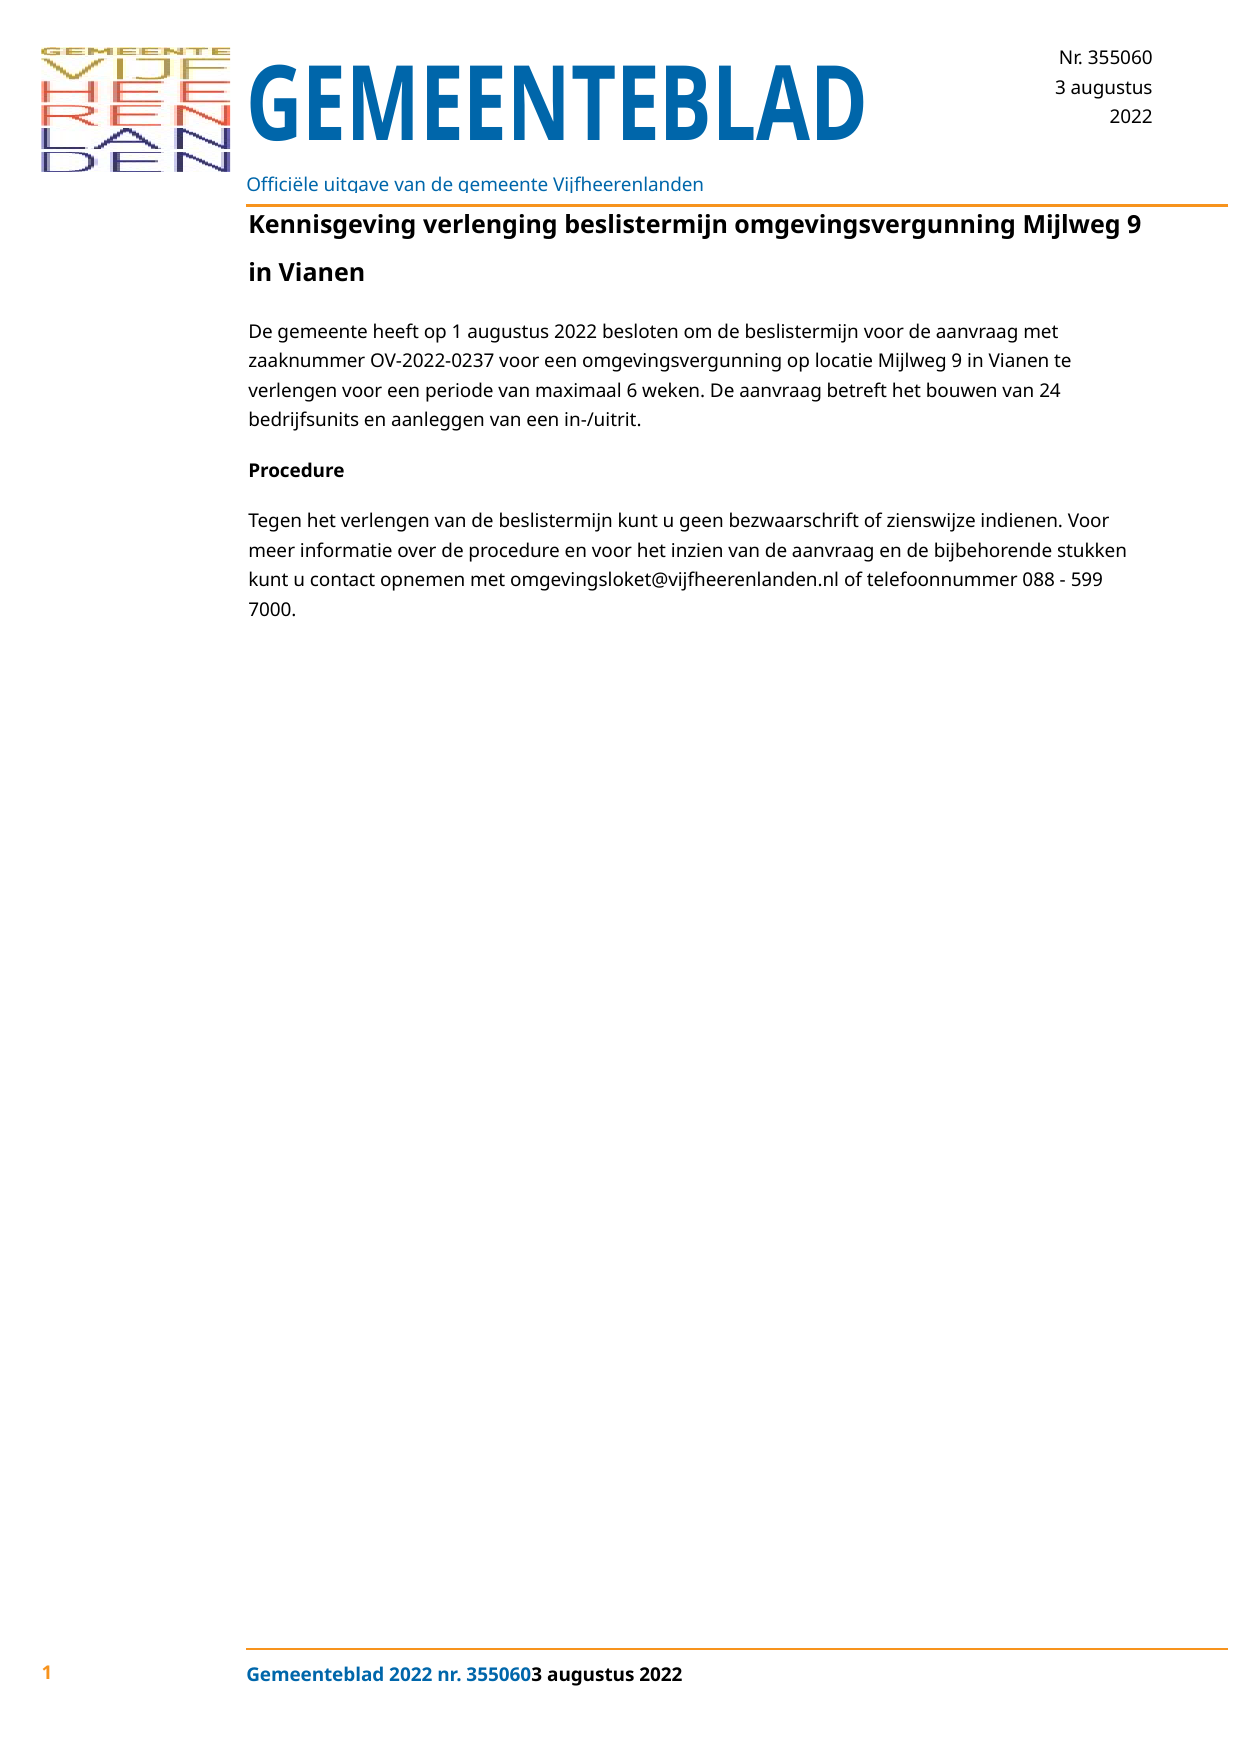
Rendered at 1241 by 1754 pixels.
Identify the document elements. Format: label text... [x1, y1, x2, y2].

text Tegen het verlengen van de beslistermijn kunt u geen bezwaarschrift of zienswijze indienen. Voor meer informatie over de procedure en voor het inzien van de aanvraag en de bijbehorende stukken kunt u contact opnemen met omgevingsloket@vijfheerenlanden.nl of telefoonnummer 088 - 599 7000. [248, 507, 1152, 622]
text De gemeente heeft op 1 augustus 2022 besloten om de beslistermijn voor de aanvraag met zaaknummer OV-2022-0237 voor een omgevingsvergunning op locatie Mijlweg 9 in Vianen te verlengen voor een periode van maximaal 6 weken. De aanvraag betreft het bouwen van 24 bedrijfsunits en aanleggen van een in-/uitrit. [248, 318, 1152, 432]
text Procedure [248, 457, 1152, 483]
picture [41, 47, 231, 172]
text Kennisgeving verlenging beslistermijn omgevingsvergunning Mijlweg 9 in Vianen [248, 207, 1152, 288]
